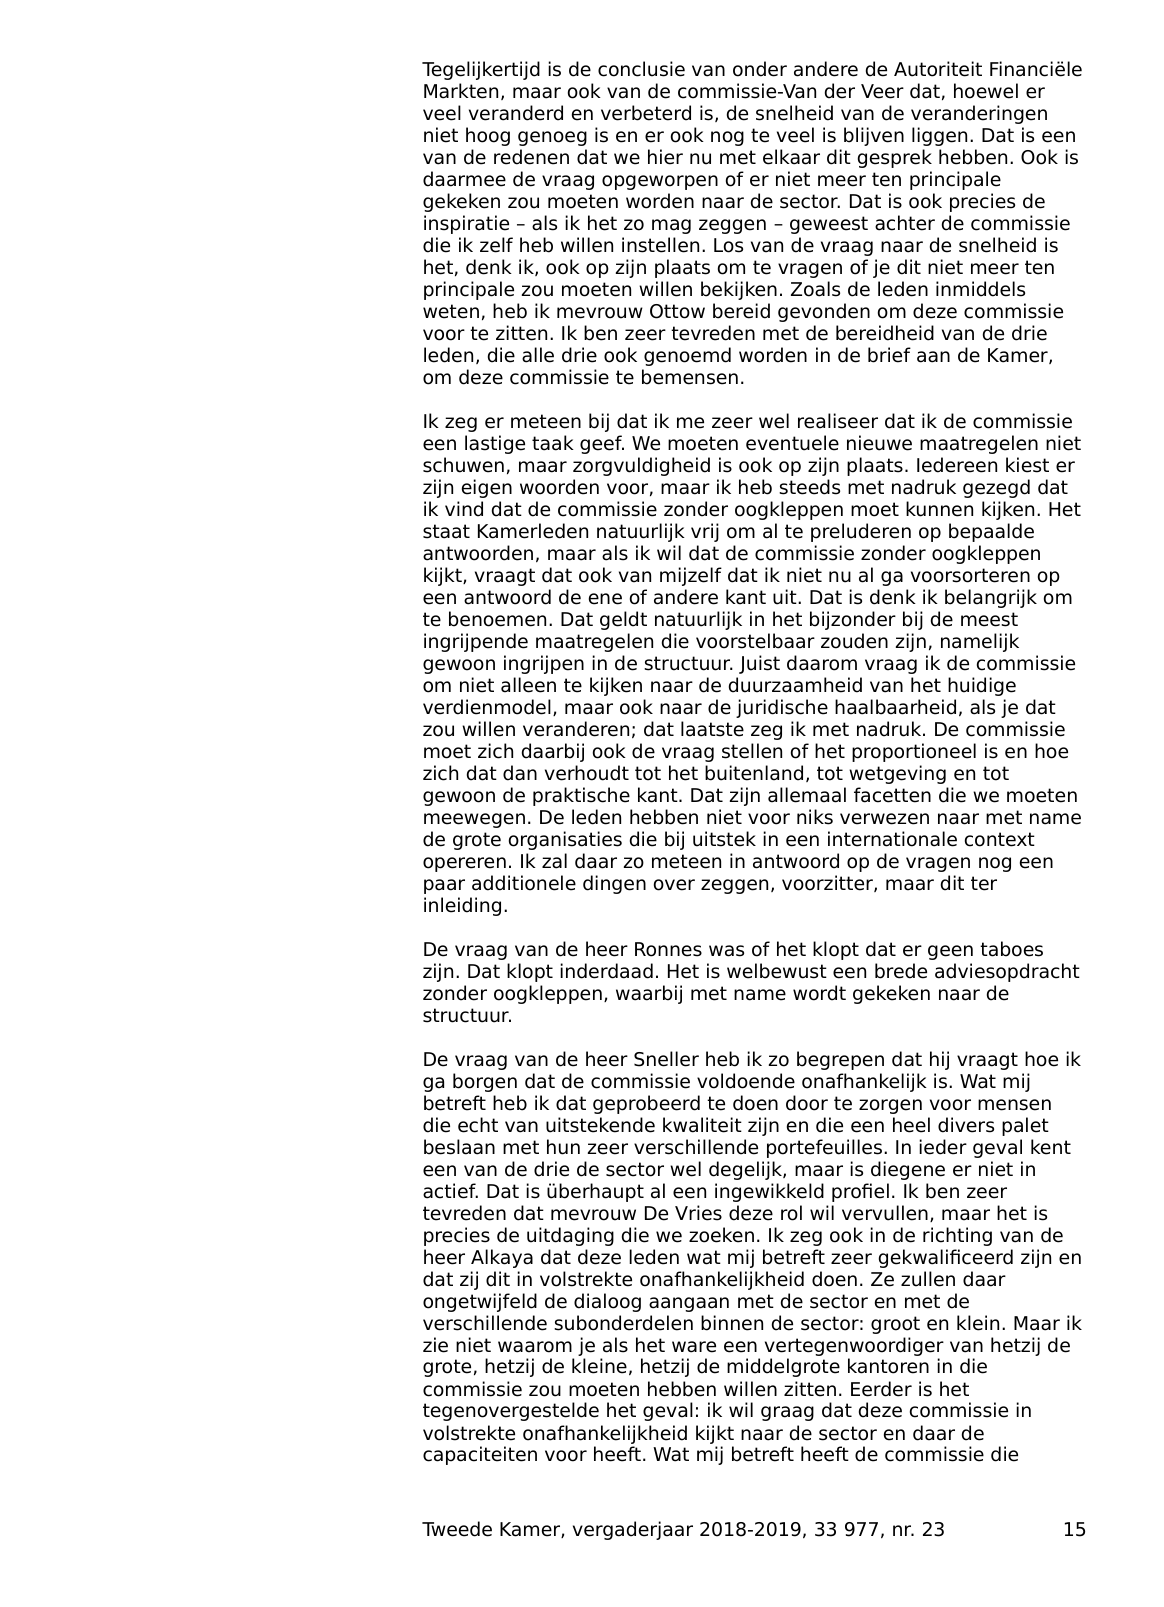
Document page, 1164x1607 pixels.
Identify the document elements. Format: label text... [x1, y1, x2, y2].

text De vraag van de heer Ronnes was of het klopt dat er geen taboes zijn. Dat klopt inderdaad. Het is welbewust een brede adviesopdracht zonder oogkleppen, waarbij met name wordt gekeken naar de structuur. [422, 939, 1087, 1027]
text Tegelijkertijd is de conclusie van onder andere de Autoriteit Financiële Markten, maar ook van de commissie-Van der Veer dat, hoewel er veel veranderd en verbeterd is, de snelheid van de veranderingen niet hoog genoeg is en er ook nog te veel is blijven liggen. Dat is een van de redenen dat we hier nu met elkaar dit gesprek hebben. Ook is daarmee de vraag opgeworpen of er niet meer ten principale gekeken zou moeten worden naar de sector. Dat is ook precies de inspiratie – als ik het zo mag zeggen – geweest achter de commissie die ik zelf heb willen instellen. Los van de vraag naar de snelheid is het, denk ik, ook op zijn plaats om te vragen of je dit niet meer ten principale zou moeten willen bekijken. Zoals de leden inmiddels weten, heb ik mevrouw Ottow bereid gevonden om deze commissie voor te zitten. Ik ben zeer tevreden met de bereidheid van de drie leden, die alle drie ook genoemd worden in de brief aan de Kamer, om deze commissie te bemensen. [422, 59, 1087, 389]
text Ik zeg er meteen bij dat ik me zeer wel realiseer dat ik de commissie een lastige taak geef. We moeten eventuele nieuwe maatregelen niet schuwen, maar zorgvuldigheid is ook op zijn plaats. Iedereen kiest er zijn eigen woorden voor, maar ik heb steeds met nadruk gezegd dat ik vind dat de commissie zonder oogkleppen moet kunnen kijken. Het staat Kamerleden natuurlijk vrij om al te preluderen op bepaalde antwoorden, maar als ik wil dat de commissie zonder oogkleppen kijkt, vraagt dat ook van mijzelf dat ik niet nu al ga voorsorteren op een antwoord de ene of andere kant uit. Dat is denk ik belangrijk om te benoemen. Dat geldt natuurlijk in het bijzonder bij de meest ingrijpende maatregelen die voorstelbaar zouden zijn, namelijk gewoon ingrijpen in de structuur. Juist daarom vraag ik de commissie om niet alleen te kijken naar de duurzaamheid van het huidige verdienmodel, maar ook naar de juridische haalbaarheid, als je dat zou willen veranderen; dat laatste zeg ik met nadruk. De commissie moet zich daarbij ook de vraag stellen of het proportioneel is en hoe zich dat dan verhoudt tot het buitenland, tot wetgeving en tot gewoon de praktische kant. Dat zijn allemaal facetten die we moeten meewegen. De leden hebben niet voor niks verwezen naar met name de grote organisaties die bij uitstek in een internationale context opereren. Ik zal daar zo meteen in antwoord op de vragen nog een paar additionele dingen over zeggen, voorzitter, maar dit ter inleiding. [422, 411, 1087, 916]
text De vraag van de heer Sneller heb ik zo begrepen dat hij vraagt hoe ik ga borgen dat de commissie voldoende onafhankelijk is. Wat mij betreft heb ik dat geprobeerd te doen door te zorgen voor mensen die echt van uitstekende kwaliteit zijn en die een heel divers palet beslaan met hun zeer verschillende portefeuilles. In ieder geval kent een van de drie de sector wel degelijk, maar is diegene er niet in actief. Dat is überhaupt al een ingewikkeld profiel. Ik ben zeer tevreden dat mevrouw De Vries deze rol wil vervullen, maar het is precies de uitdaging die we zoeken. Ik zeg ook in de richting van de heer Alkaya dat deze leden wat mij betreft zeer gekwalificeerd zijn en dat zij dit in volstrekte onafhankelijkheid doen. Ze zullen daar ongetwijfeld de dialoog aangaan met de sector en met de verschillende subonderdelen binnen de sector: groot en klein. Maar ik zie niet waarom je als het ware een vertegenwoordiger van hetzij de grote, hetzij de kleine, hetzij de middelgrote kantoren in die commissie zou moeten hebben willen zitten. Eerder is het tegenovergestelde het geval: ik wil graag dat deze commissie in volstrekte onafhankelijkheid kijkt naar de sector en daar de capaciteiten voor heeft. Wat mij betreft heeft de commissie die [422, 1049, 1087, 1466]
